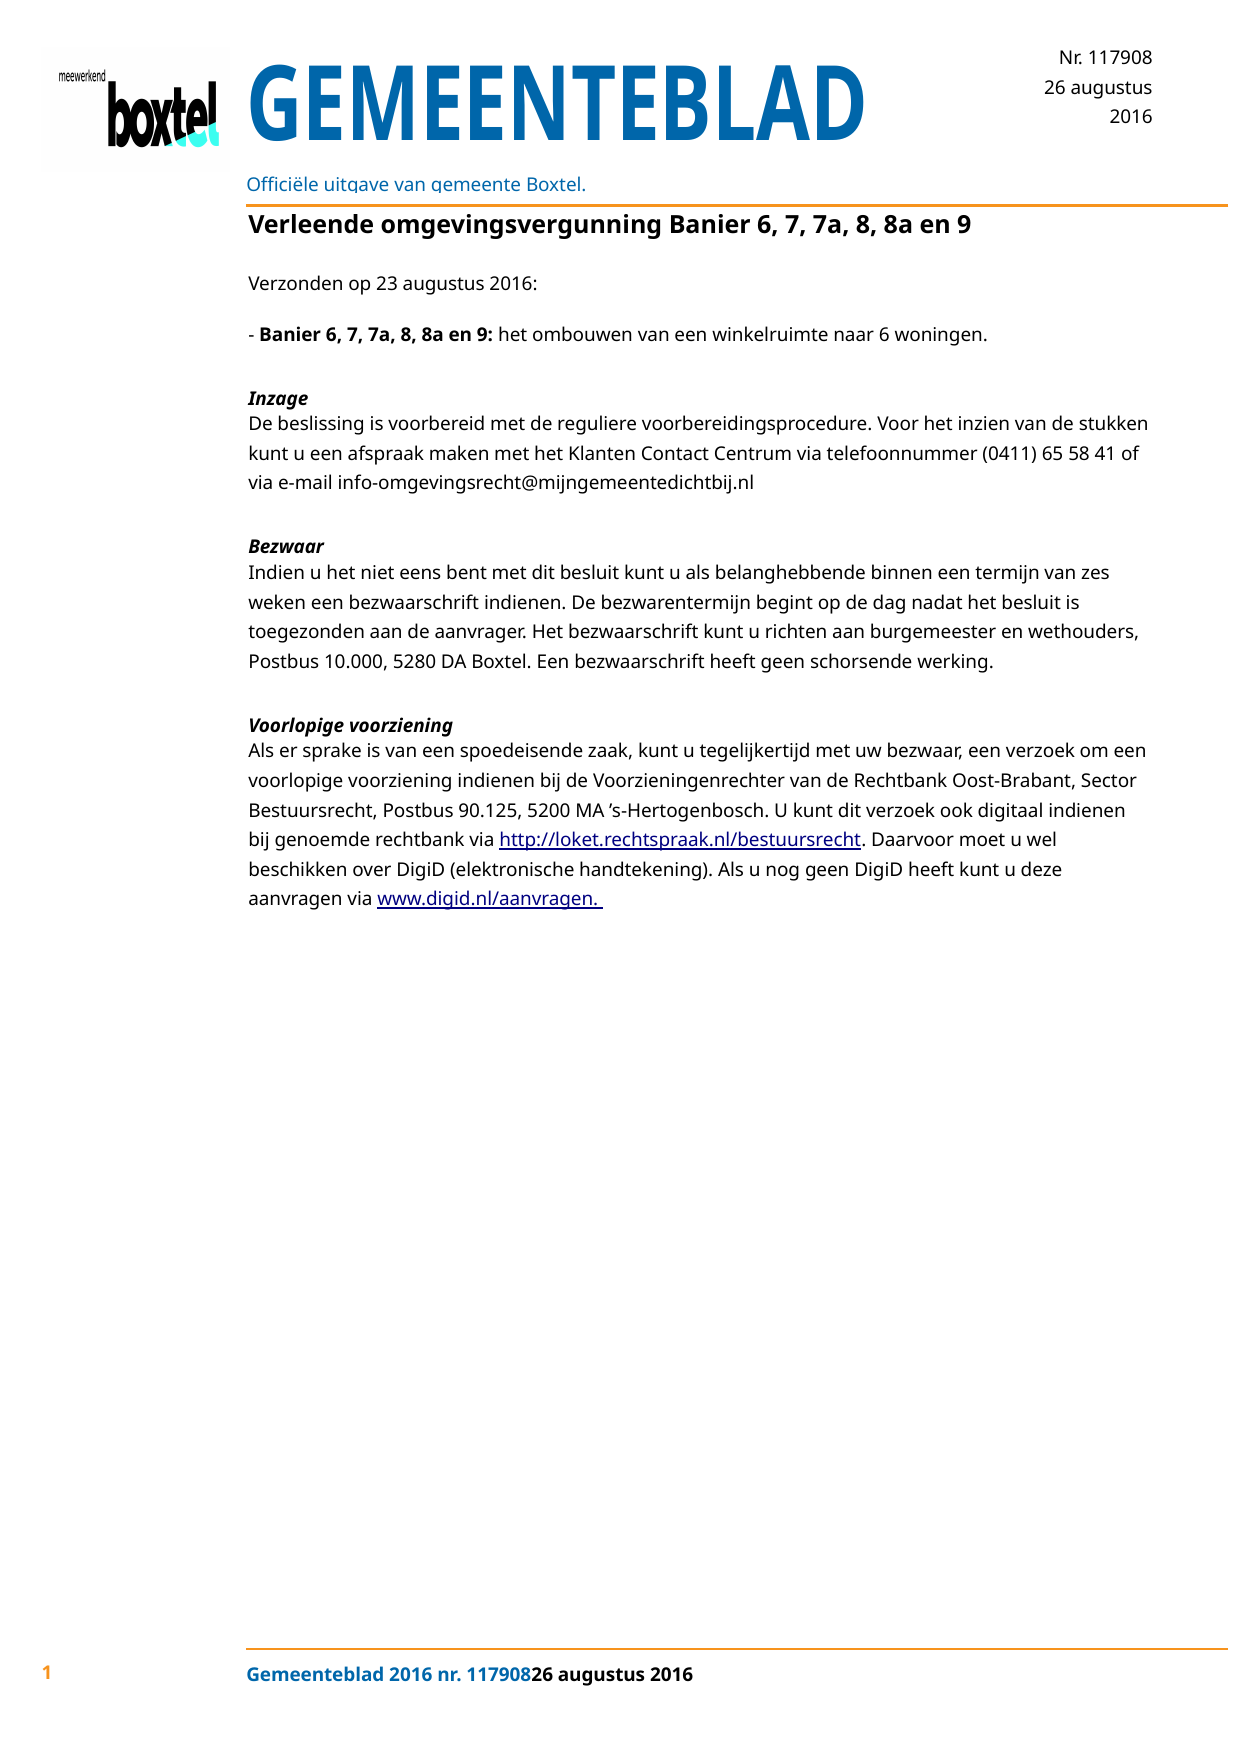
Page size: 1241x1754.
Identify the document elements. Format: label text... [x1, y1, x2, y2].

text De beslissing is voorbereid met de reguliere voorbereidingsprocedure. Voor het inzien van de stukken kunt u een afspraak maken met het Klanten Contact Centrum via telefoonnummer (0411) 65 58 41 of via e-mail info-omgevingsrecht@mijngemeentedichtbij.nl [248, 410, 1152, 495]
text Als er sprake is van een spoedeisende zaak, kunt u tegelijkertijd met uw bezwaar, een verzoek om een voorlopige voorziening indienen bij de Voorzieningenrechter van de Rechtbank Oost-Brabant, Sector Bestuursrecht, Postbus 90.125, 5200 MA ’s-Hertogenbosch. U kunt dit verzoek ook digitaal indienen bij genoemde rechtbank via http://loket.rechtspraak.nl/bestuursrecht. Daarvoor moet u wel beschikken over DigiD (elektronische handtekening). Als u nog geen DigiD heeft kunt u deze aanvragen via www.digid.nl/aanvragen. [248, 738, 1152, 911]
text Indien u het niet eens bent met dit besluit kunt u als belanghebbende binnen een termijn van zes weken een bezwaarschrift indienen. De bezwarentermijn begint op de dag nadat het besluit is toegezonden aan de aanvrager. Het bezwaarschrift kunt u richten aan burgemeester en wethouders, Postbus 10.000, 5280 DA Boxtel. Een bezwaarschrift heeft geen schorsende werking. [248, 559, 1152, 674]
text - Banier 6, 7, 7a, 8, 8a en 9: het ombouwen van een winkelruimte naar 6 woningen. [248, 321, 1152, 346]
text Voorlopige voorziening [248, 712, 1152, 738]
text Bezwaar [248, 533, 1152, 559]
text Inzage [248, 385, 1152, 410]
picture [41, 47, 231, 172]
text Verleende omgevingsvergunning Banier 6, 7, 7a, 8, 8a en 9 [248, 207, 1152, 241]
text Verzonden op 23 augustus 2016: [248, 270, 1152, 296]
